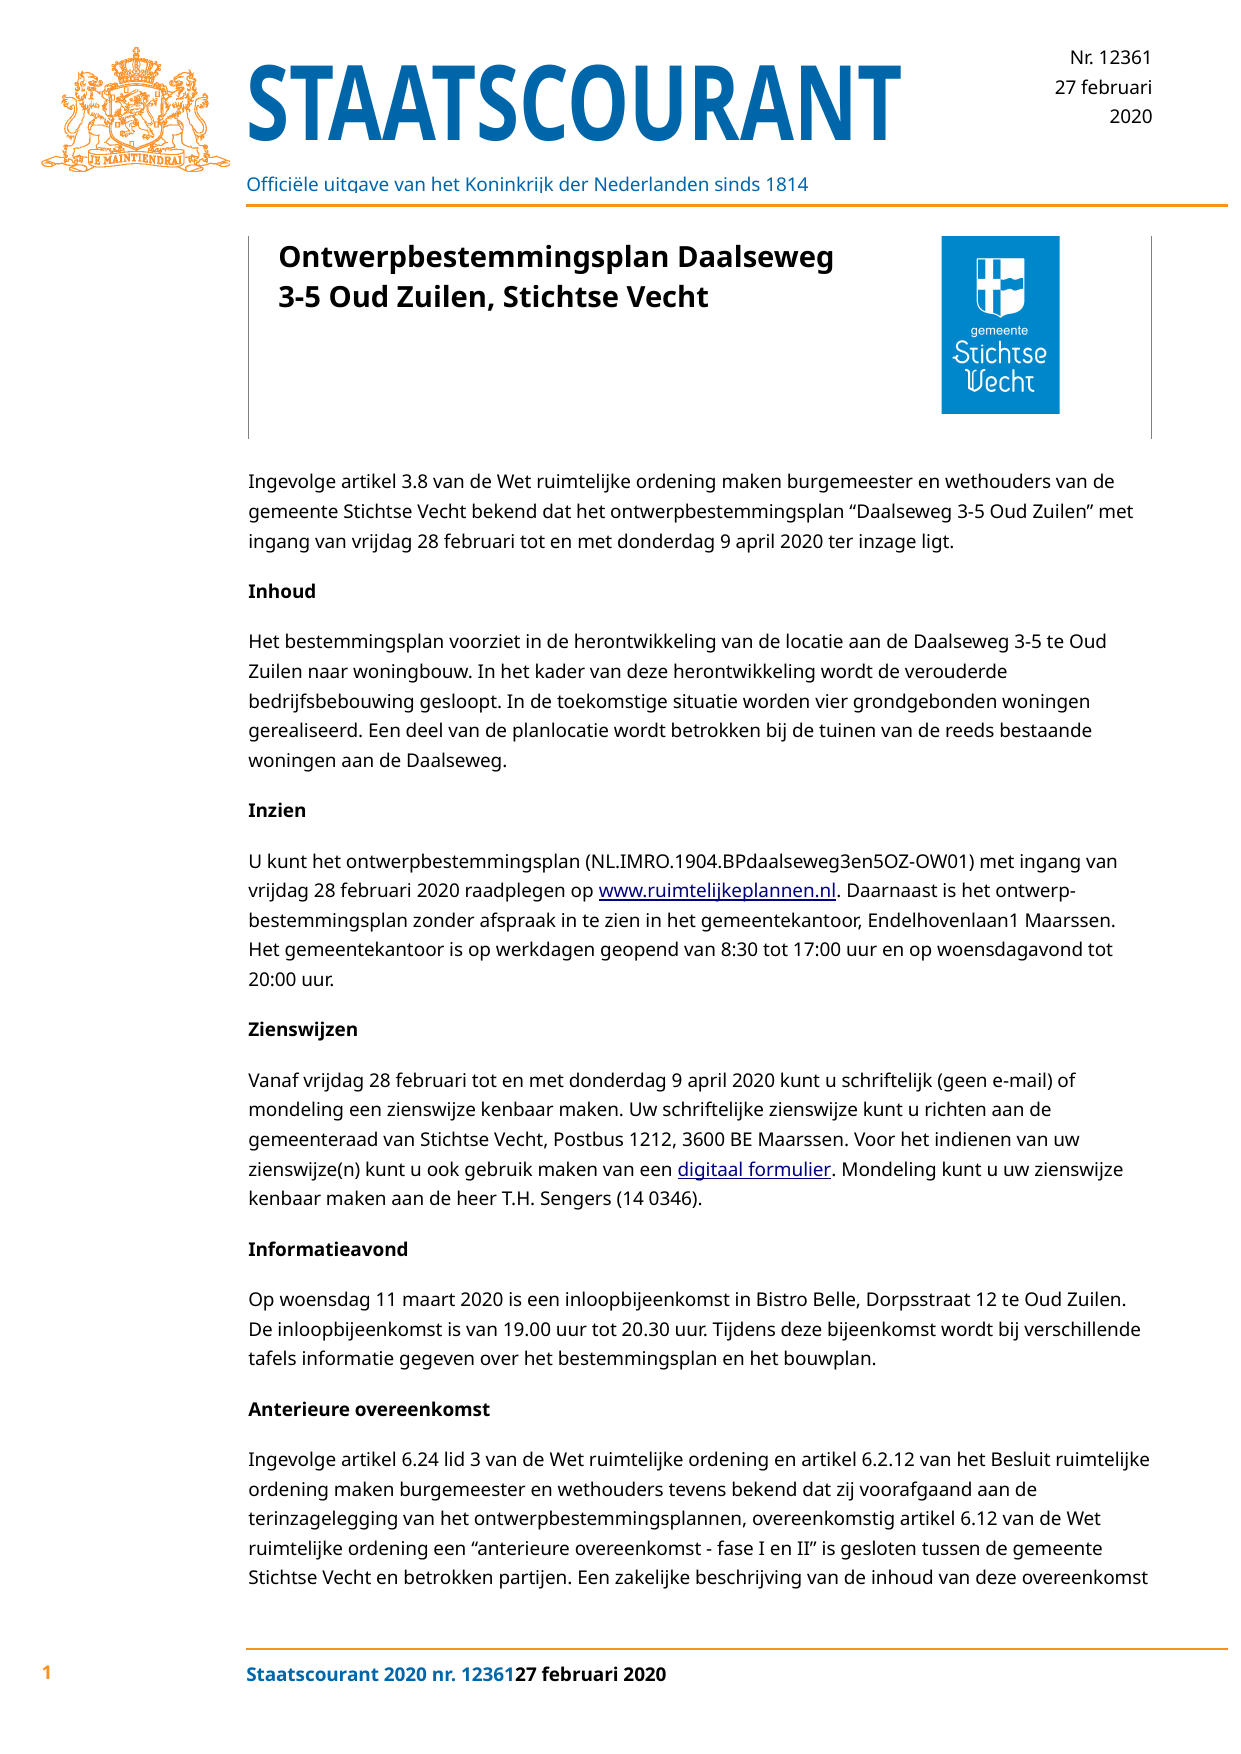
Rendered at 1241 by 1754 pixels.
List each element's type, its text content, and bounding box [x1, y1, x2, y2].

picture [1013, 370, 1020, 391]
text Informatieavond [248, 1236, 1152, 1261]
table_header [1060, 236, 1151, 413]
table_header [850, 236, 941, 413]
text Inzien [248, 797, 1152, 823]
text U kunt het ontwerpbestemmingsplan (NL.IMRO.1904.BPdaalseweg3en5OZ-OW01) met ingang van vrijdag 28 februari 2020 raadplegen op www.ruimtelijkeplannen.nl. Daarnaast is het ontwerp-bestemmingsplan zonder afspraak in te zien in het gemeentekantoor, Endelhovenlaan1 Maarssen. Het gemeentekantoor is op werkdagen geopend van 8:30 tot 17:00 uur en op woensdagavond tot 20:00 uur. [248, 848, 1152, 992]
picture [977, 259, 1000, 313]
text Zienswijzen [248, 1017, 1152, 1042]
picture [1001, 259, 1024, 279]
text Vanaf vrijdag 28 februari tot en met donderdag 9 april 2020 kunt u schriftelijk (geen e-mail) of mondeling een zienswijze kenbaar maken. Uw schriftelijke zienswijze kunt u richten aan de gemeenteraad van Stichtse Vecht, Postbus 1212, 3600 BE Maarssen. Voor het indienen van uw zienswijze(n) kunt u ook gebruik maken van een digitaal formulier. Mondeling kunt u uw zienswijze kenbaar maken aan de heer T.H. Sengers (14 0346). [248, 1067, 1152, 1211]
text Het bestemmingsplan voorziet in de herontwikkeling van de locatie aan de Daalseweg 3-5 te Oud Zuilen naar woningbouw. In het kader van deze herontwikkeling wordt de verouderde bedrijfsbebouwing gesloopt. In de toekomstige situatie worden vier grondgebonden woningen gerealiseerd. Een deel van de planlocatie wordt betrokken bij de tuinen van de reeds bestaande woningen aan de Daalseweg. [248, 629, 1152, 773]
text Anterieure overeenkomst [248, 1396, 1152, 1421]
text Ingevolge artikel 3.8 van de Wet ruimtelijke ordening maken burgemeester en wethouders van de gemeente Stichtse Vecht bekend dat het ontwerpbestemmingsplan “Daalseweg 3-5 Oud Zuilen” met ingang van vrijdag 28 februari tot en met donderdag 9 april 2020 ter inzage ligt. [248, 469, 1152, 553]
picture [971, 348, 977, 359]
picture [41, 47, 231, 172]
table_header Ontwerpbestemmingsplan Daalseweg 3-5 Oud Zuilen, Stichtse Vecht [249, 236, 850, 439]
table_header [850, 414, 1151, 439]
text Ingevolge artikel 6.24 lid 3 van de Wet ruimtelijke ordening en artikel 6.2.12 van het Besluit ruimtelijke ordening maken burgemeester en wethouders tevens bekend dat zij voorafgaand aan de terinzagelegging van het ontwerpbestemmingsplannen, overeenkomstig artikel 6.12 van de Wet ruimtelijke ordening een “anterieure overeenkomst - fase I en II” is gesloten tussen de gemeente Stichtse Vecht en betrokken partijen. Een zakelijke beschrijving van de inhoud van deze overeenkomst [248, 1446, 1152, 1590]
text Inhoud [248, 578, 1152, 604]
picture [1000, 289, 1024, 317]
text Op woensdag 11 maart 2020 is een inloopbijeenkomst in Bistro Belle, Dorpsstraat 12 te Oud Zuilen. De inloopbijeenkomst is van 19.00 uur tot 20.30 uur. Tijdens deze bijeenkomst wordt bij verschillende tafels informatie gegeven over het bestemmingsplan en het bouwplan. [248, 1286, 1152, 1371]
picture [1027, 377, 1032, 389]
picture [1013, 348, 1019, 359]
